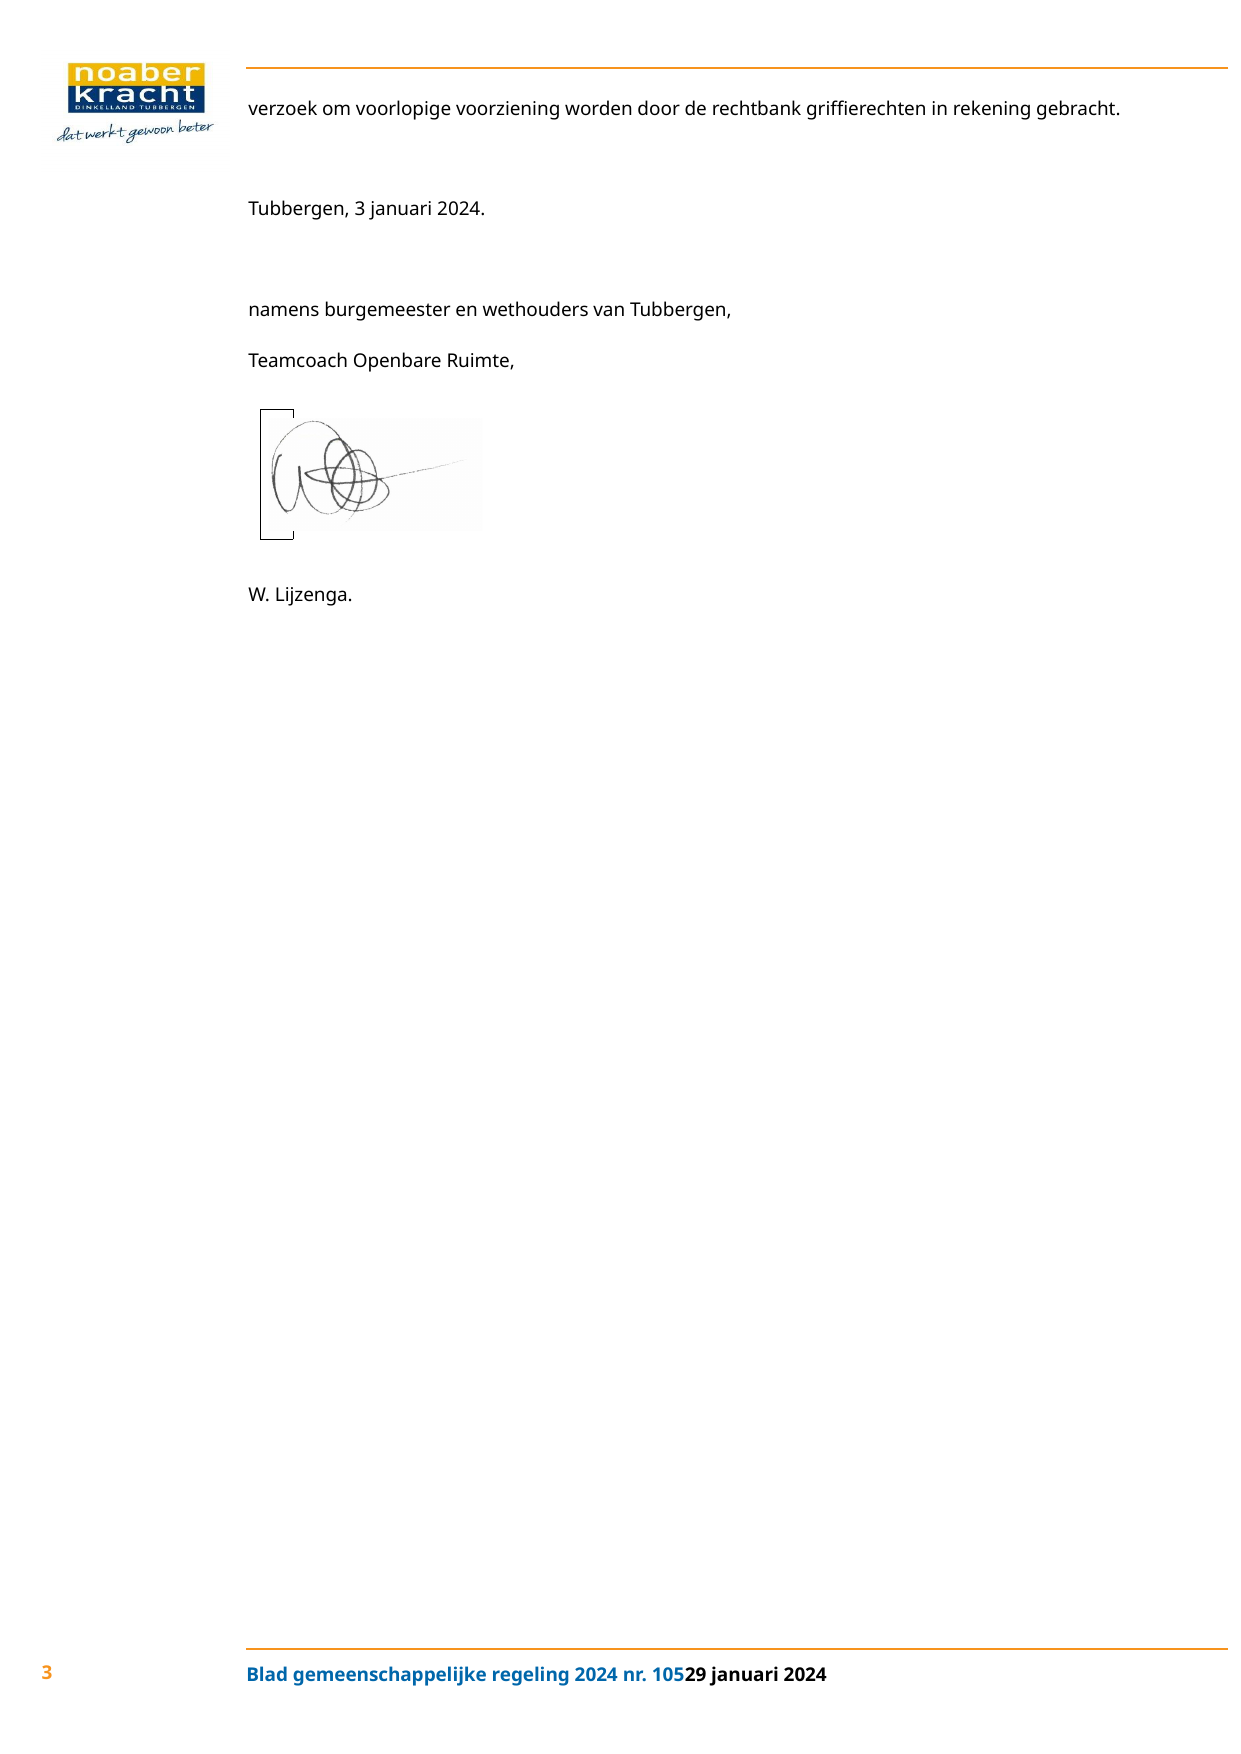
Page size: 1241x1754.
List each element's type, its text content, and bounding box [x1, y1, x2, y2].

text namens burgemeester en wethouders van Tubbergen, [248, 296, 1152, 322]
picture [268, 418, 483, 531]
text W. Lijzenga. [248, 581, 1152, 607]
text verzoek om voorlopige voorziening worden door de rechtbank griffierechten in rekening gebracht. [248, 95, 1152, 121]
text Tubbergen, 3 januari 2024. [248, 196, 1152, 221]
picture [41, 47, 231, 172]
text Teamcoach Openbare Ruimte, [248, 347, 1152, 373]
